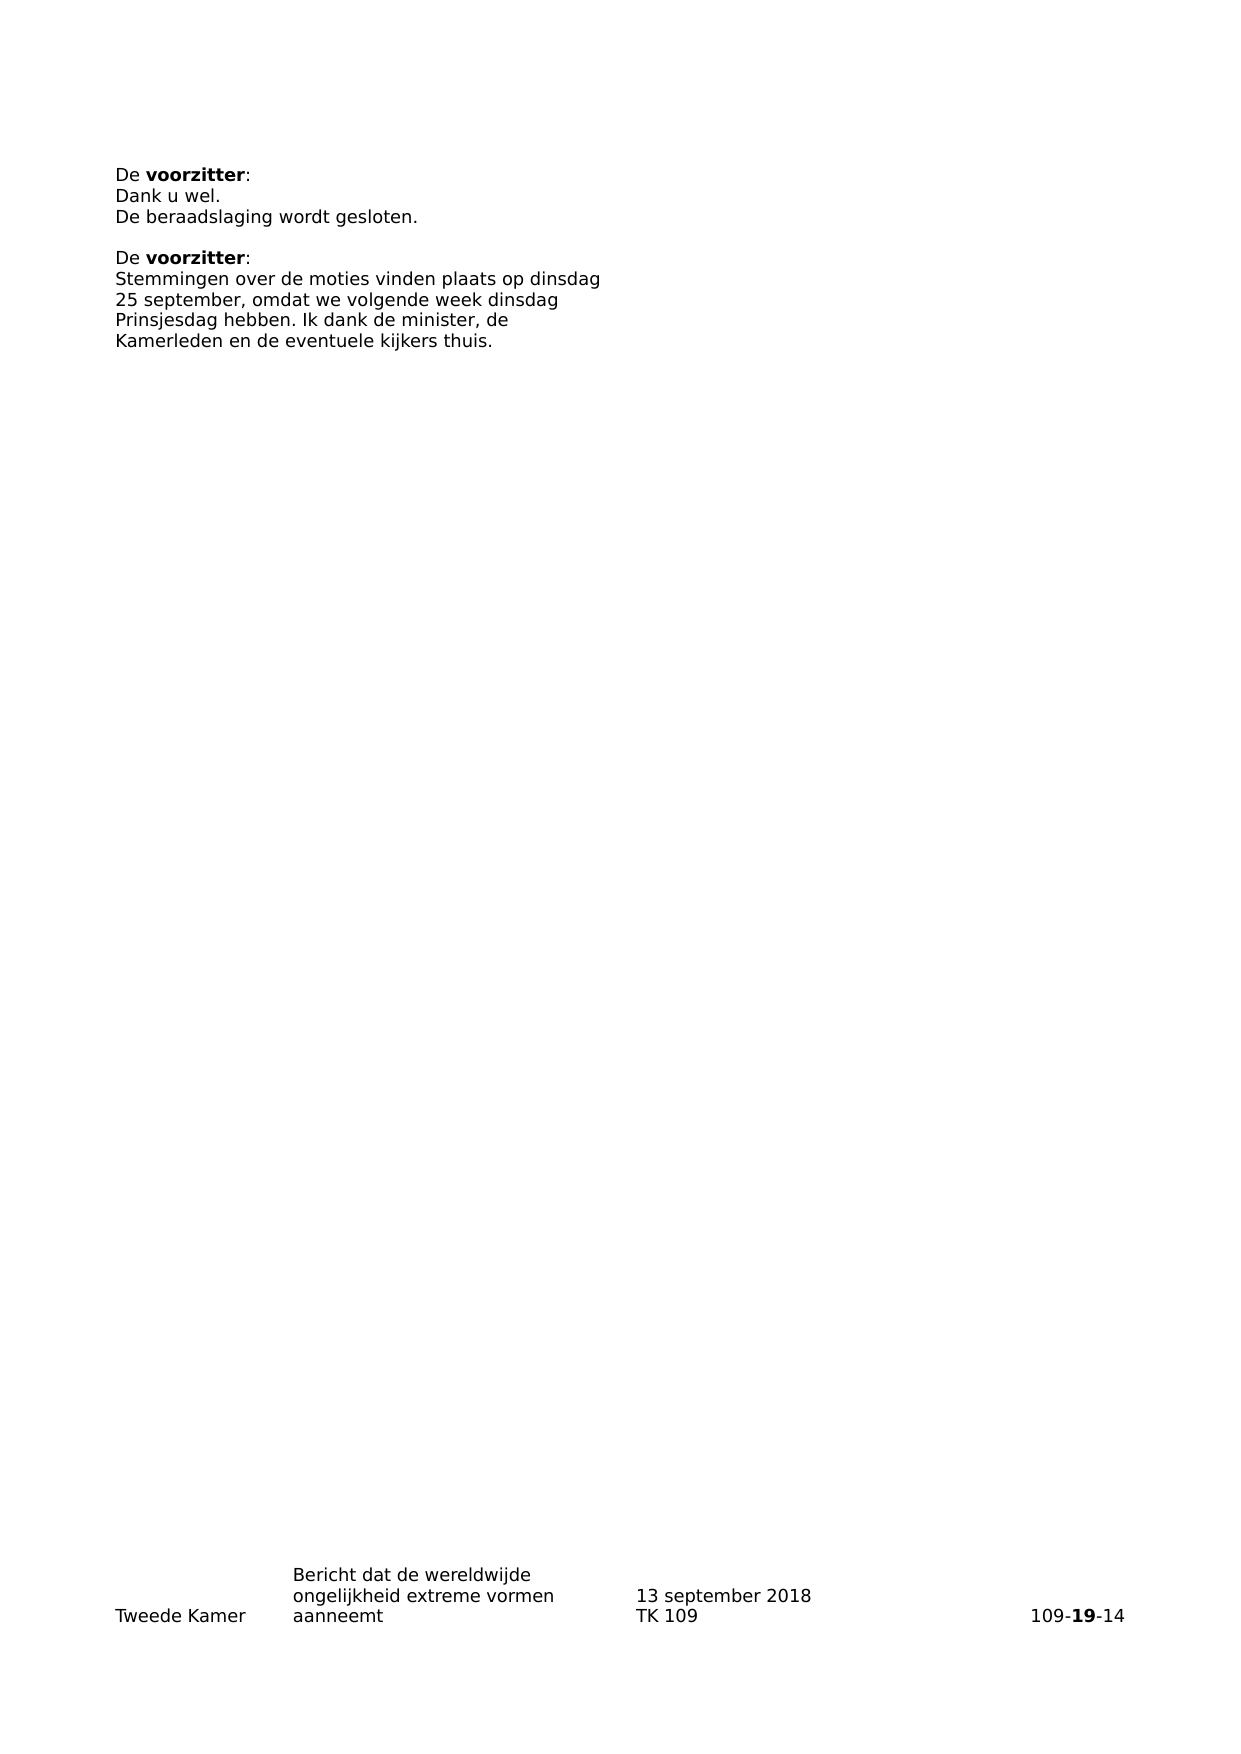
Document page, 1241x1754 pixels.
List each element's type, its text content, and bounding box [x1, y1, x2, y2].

text De beraadslaging wordt gesloten. [115, 207, 605, 228]
text Stemmingen over de moties vinden plaats op dinsdag 25 september, omdat we volgende week dinsdag Prinsjesdag hebben. Ik dank de minister, de Kamerleden en de eventuele kijkers thuis. [115, 268, 605, 352]
text Dank u wel. [115, 186, 605, 207]
text De voorzitter: [115, 165, 605, 186]
text De voorzitter: [115, 248, 605, 268]
